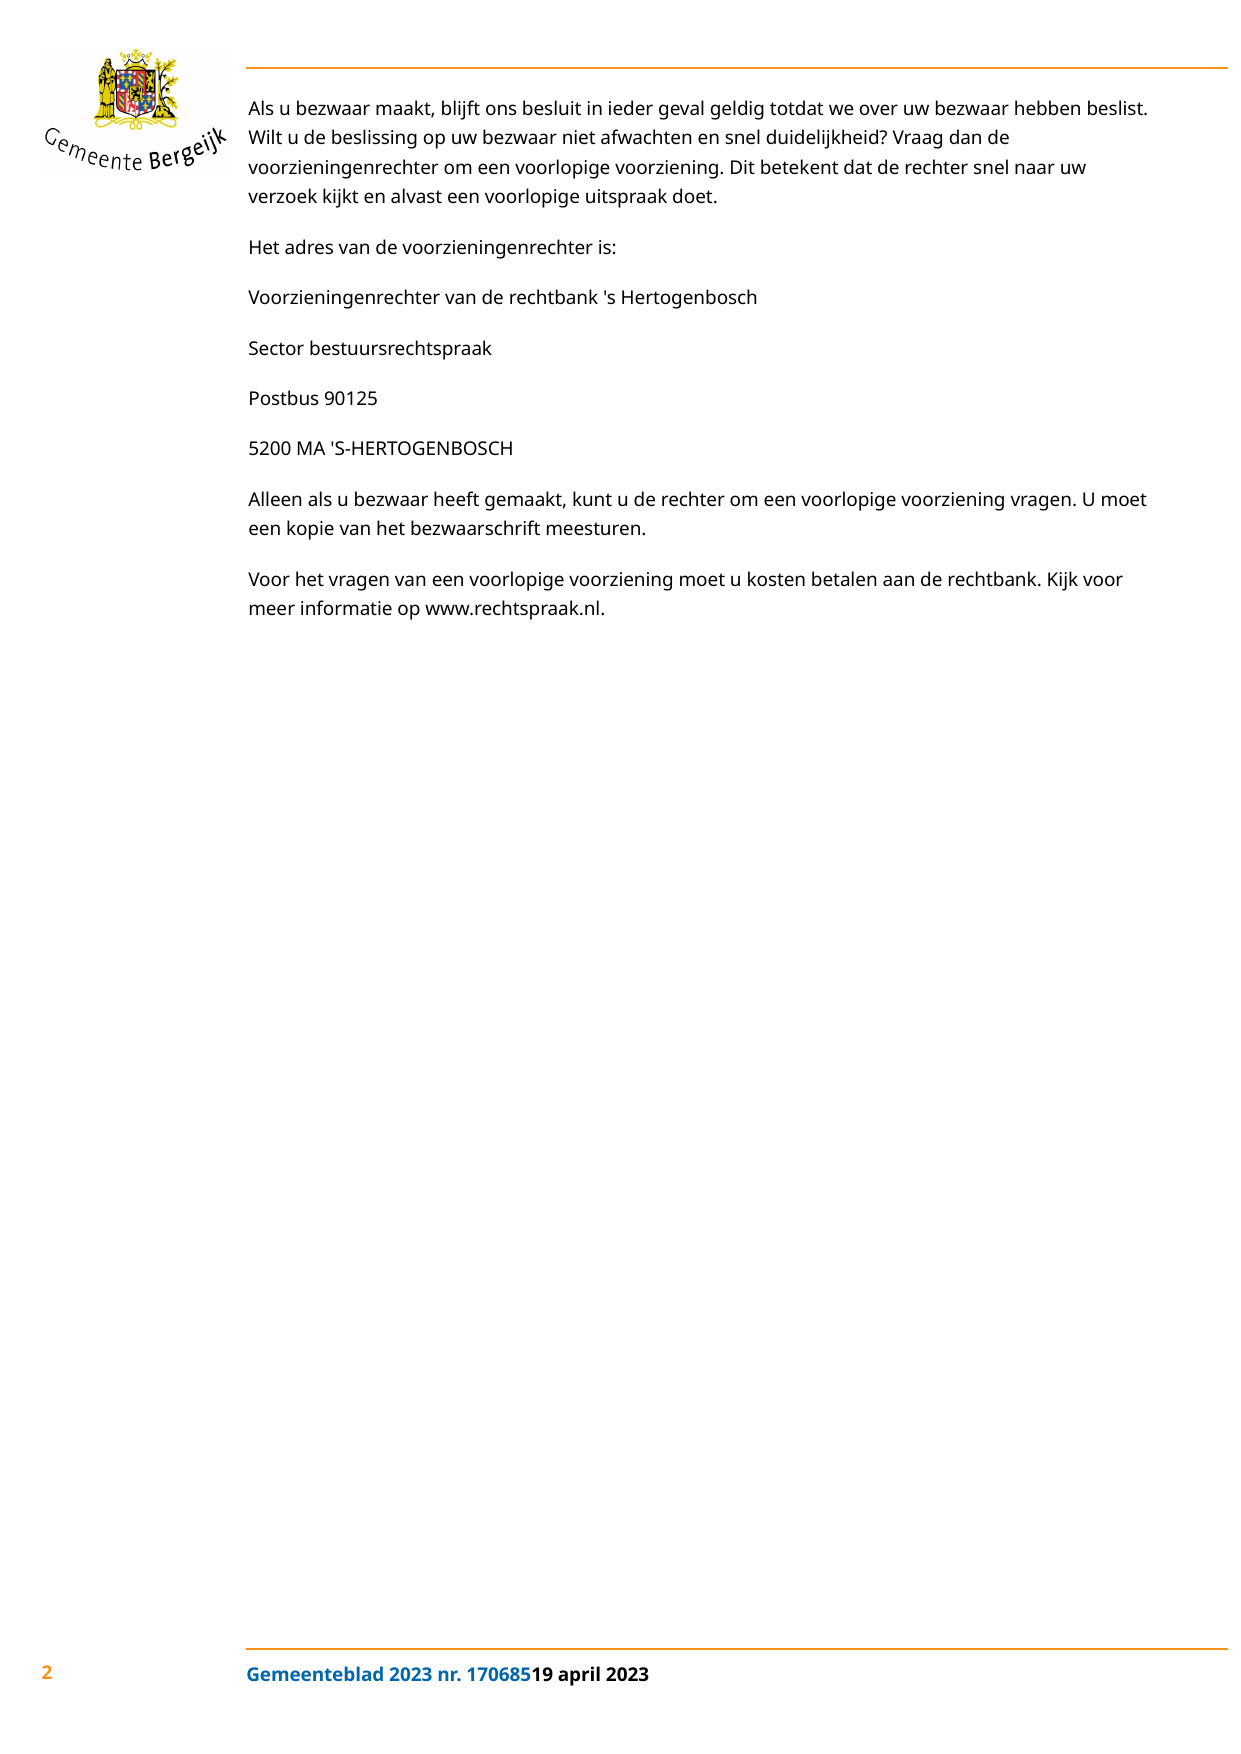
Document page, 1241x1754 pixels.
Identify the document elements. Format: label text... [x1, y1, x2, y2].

text Sector bestuursrechtspraak [248, 335, 1152, 361]
text Het adres van de voorzieningenrechter is: [248, 234, 1152, 260]
text Alleen als u bezwaar heeft gemaakt, kunt u de rechter om een voorlopige voorziening vragen. U moet een kopie van het bezwaarschrift meesturen. [248, 486, 1152, 541]
text Voorzieningenrechter van de rechtbank 's Hertogenbosch [248, 284, 1152, 310]
text 5200 MA 'S-HERTOGENBOSCH [248, 436, 1152, 461]
text Als u bezwaar maakt, blijft ons besluit in ieder geval geldig totdat we over uw bezwaar hebben beslist. Wilt u de beslissing op uw bezwaar niet afwachten en snel duidelijkheid? Vraag dan de voorzieningenrechter om een voorlopige voorziening. Dit betekent dat de rechter snel naar uw verzoek kijkt en alvast een voorlopige uitspraak doet. [248, 95, 1152, 209]
picture [41, 47, 231, 172]
text Voor het vragen van een voorlopige voorziening moet u kosten betalen aan de rechtbank. Kijk voor meer informatie op www.rechtspraak.nl. [248, 566, 1152, 621]
text Postbus 90125 [248, 385, 1152, 411]
